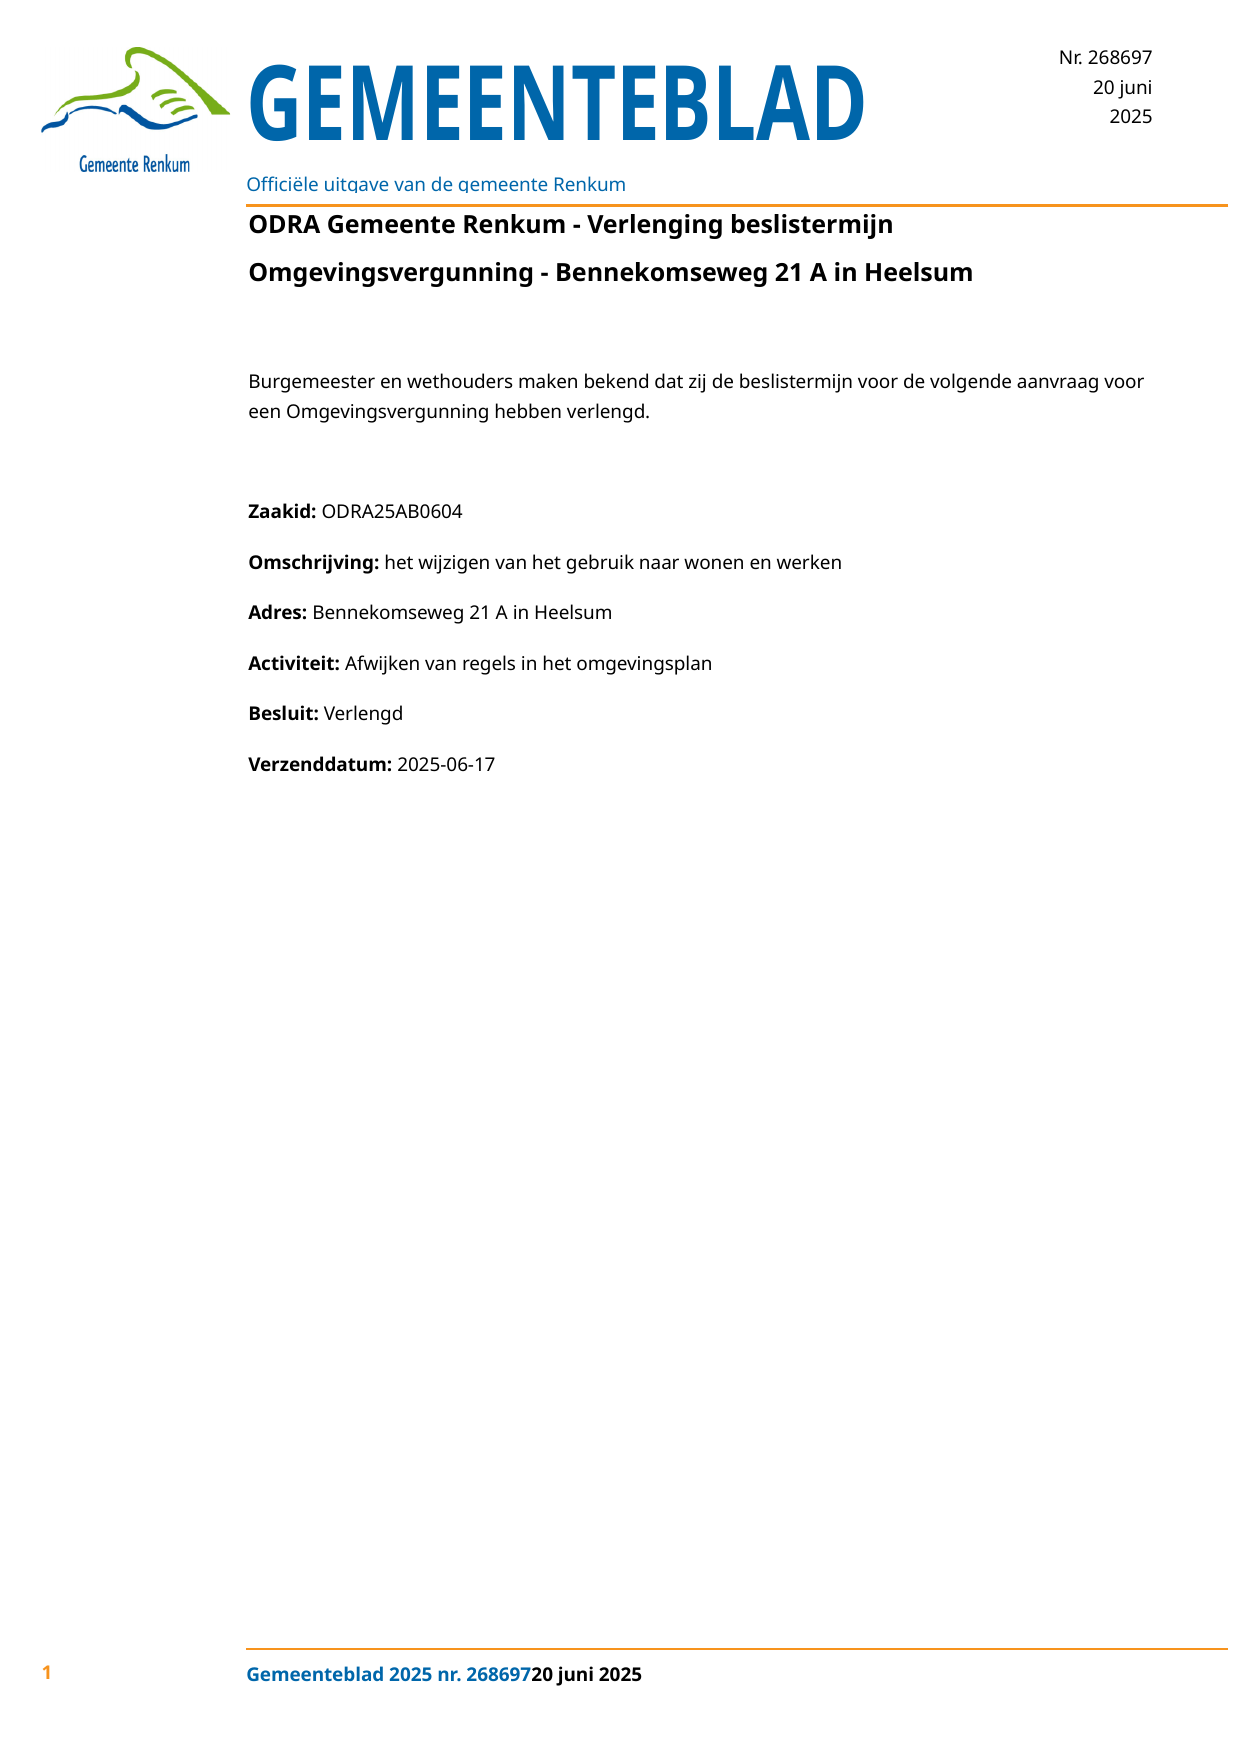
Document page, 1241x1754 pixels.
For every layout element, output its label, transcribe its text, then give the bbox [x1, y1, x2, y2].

text Adres: Bennekomseweg 21 A in Heelsum [248, 599, 1152, 625]
text Activiteit: Afwijken van regels in het omgevingsplan [248, 650, 1152, 676]
text Verzenddatum: 2025-06-17 [248, 751, 1152, 777]
text Omschrijving: het wijzigen van het gebruik naar wonen en werken [248, 549, 1152, 575]
text Zaakid: ODRA25AB0604 [248, 499, 1152, 524]
text Besluit: Verlengd [248, 700, 1152, 726]
text ODRA Gemeente Renkum - Verlenging beslistermijn Omgevingsvergunning - Bennekomseweg 21 A in Heelsum [248, 207, 1152, 288]
text Burgemeester en wethouders maken bekend dat zij de beslistermijn voor de volgende aanvraag voor een Omgevingsvergunning hebben verlengd. [248, 368, 1152, 424]
picture [41, 47, 231, 172]
